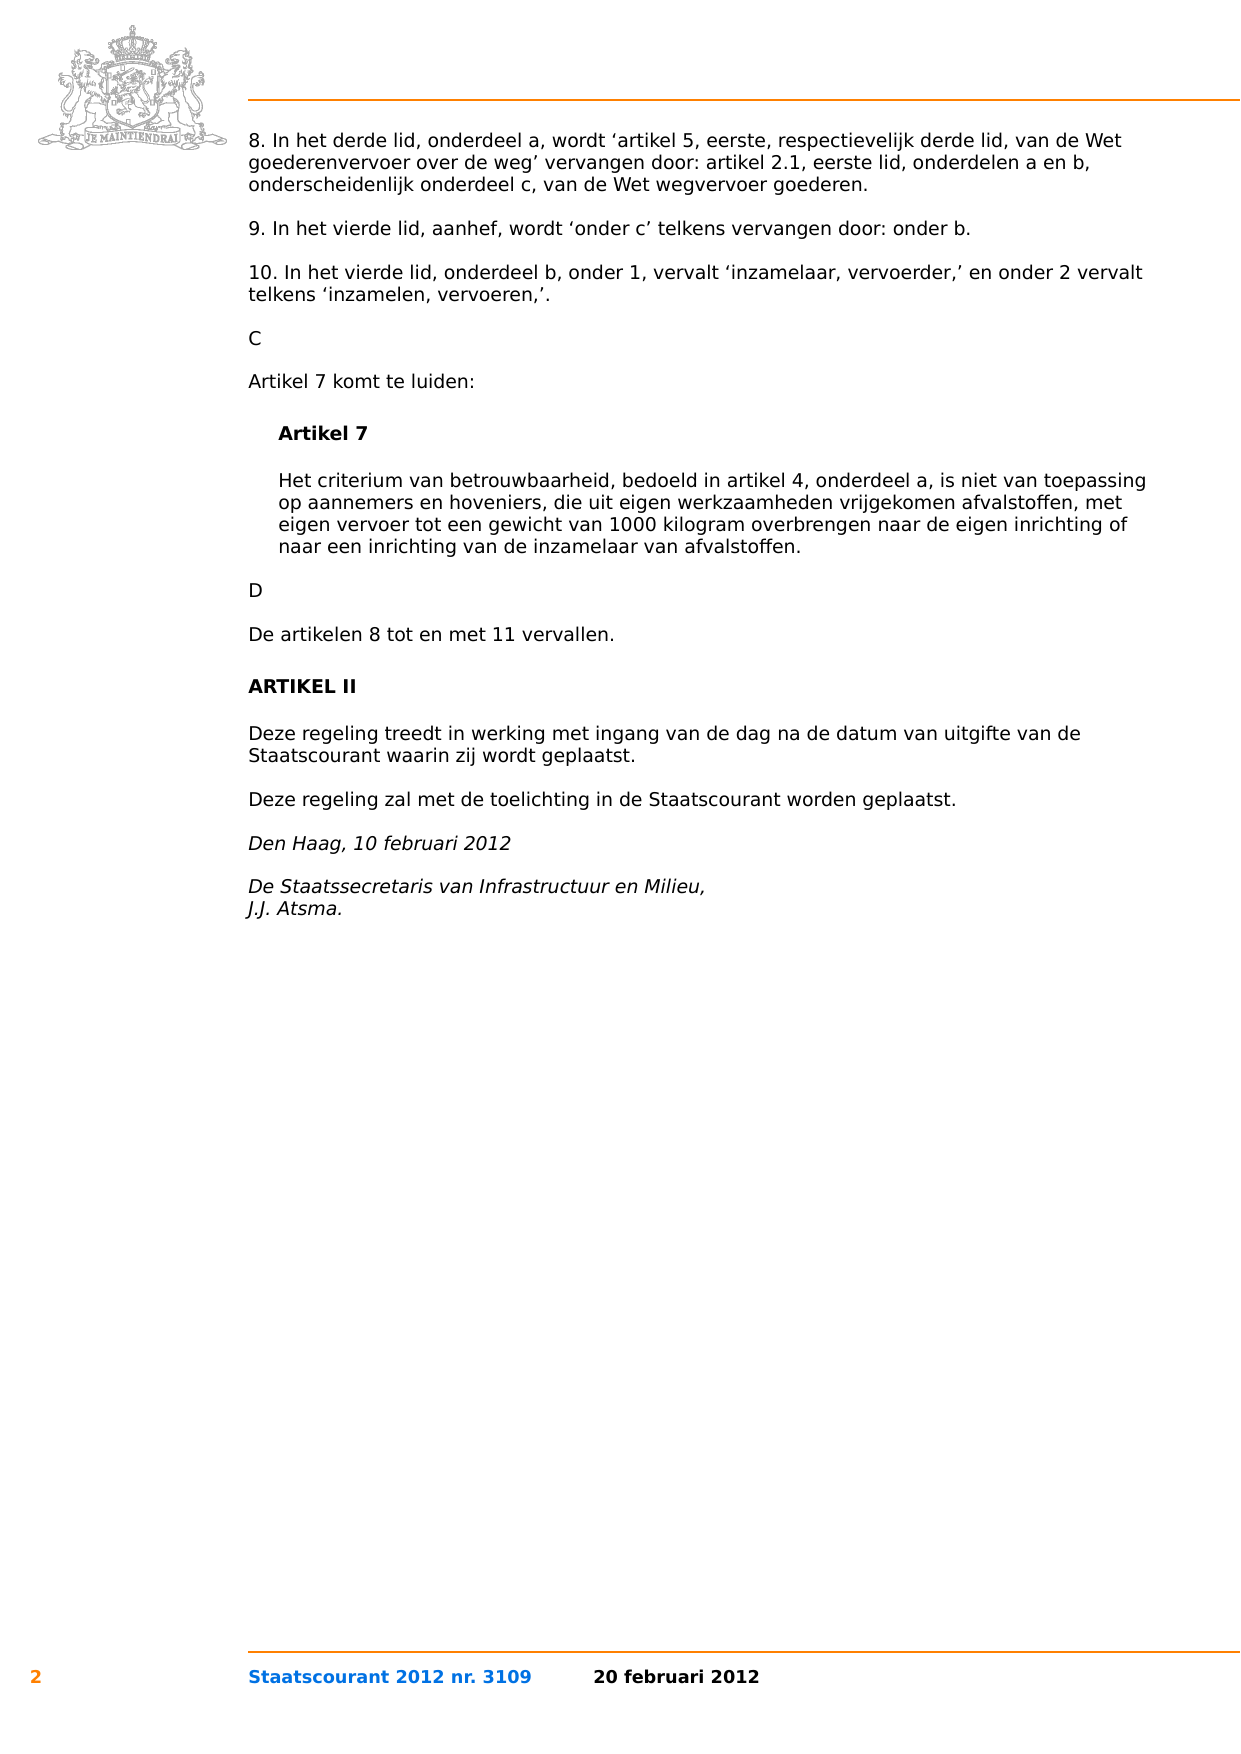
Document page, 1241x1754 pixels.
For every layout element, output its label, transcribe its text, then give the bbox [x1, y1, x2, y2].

text C [248, 327, 1163, 349]
text 8. In het derde lid, onderdeel a, wordt ‘artikel 5, eerste, respectievelijk derde lid, van de Wet goederenvervoer over de weg’ vervangen door: artikel 2.1, eerste lid, onderdelen a en b, onderscheidenlijk onderdeel c, van de Wet wegvervoer goederen. [248, 130, 1163, 196]
text 9. In het vierde lid, aanhef, wordt ‘onder c’ telkens vervangen door: onder b. [248, 218, 1163, 240]
text Den Haag, 10 februari 2012 [248, 832, 1163, 854]
text De Staatssecretaris van Infrastructuur en Milieu, J.J. Atsma. [248, 876, 1163, 920]
subtitle ARTIKEL II [248, 676, 1163, 698]
text Het criterium van betrouwbaarheid, bedoeld in artikel 4, onderdeel a, is niet van toepassing op aannemers en hoveniers, die uit eigen werkzaamheden vrijgekomen afvalstoffen, met eigen vervoer tot een gewicht van 1000 kilogram overbrengen naar de eigen inrichting of naar een inrichting van de inzamelaar van afvalstoffen. [278, 470, 1163, 558]
text 10. In het vierde lid, onderdeel b, onder 1, vervalt ‘inzamelaar, vervoerder,’ en onder 2 vervalt telkens ‘inzamelen, vervoeren,’. [248, 262, 1163, 306]
text Deze regeling zal met de toelichting in de Staatscourant worden geplaatst. [248, 789, 1163, 811]
text Artikel 7 komt te luiden: [248, 371, 1163, 393]
text D [248, 580, 1163, 602]
picture [38, 25, 227, 150]
subtitle Artikel 7 [278, 423, 1163, 445]
text De artikelen 8 tot en met 11 vervallen. [248, 624, 1163, 646]
text Deze regeling treedt in werking met ingang van de dag na de datum van uitgifte van de Staatscourant waarin zij wordt geplaatst. [248, 723, 1163, 767]
